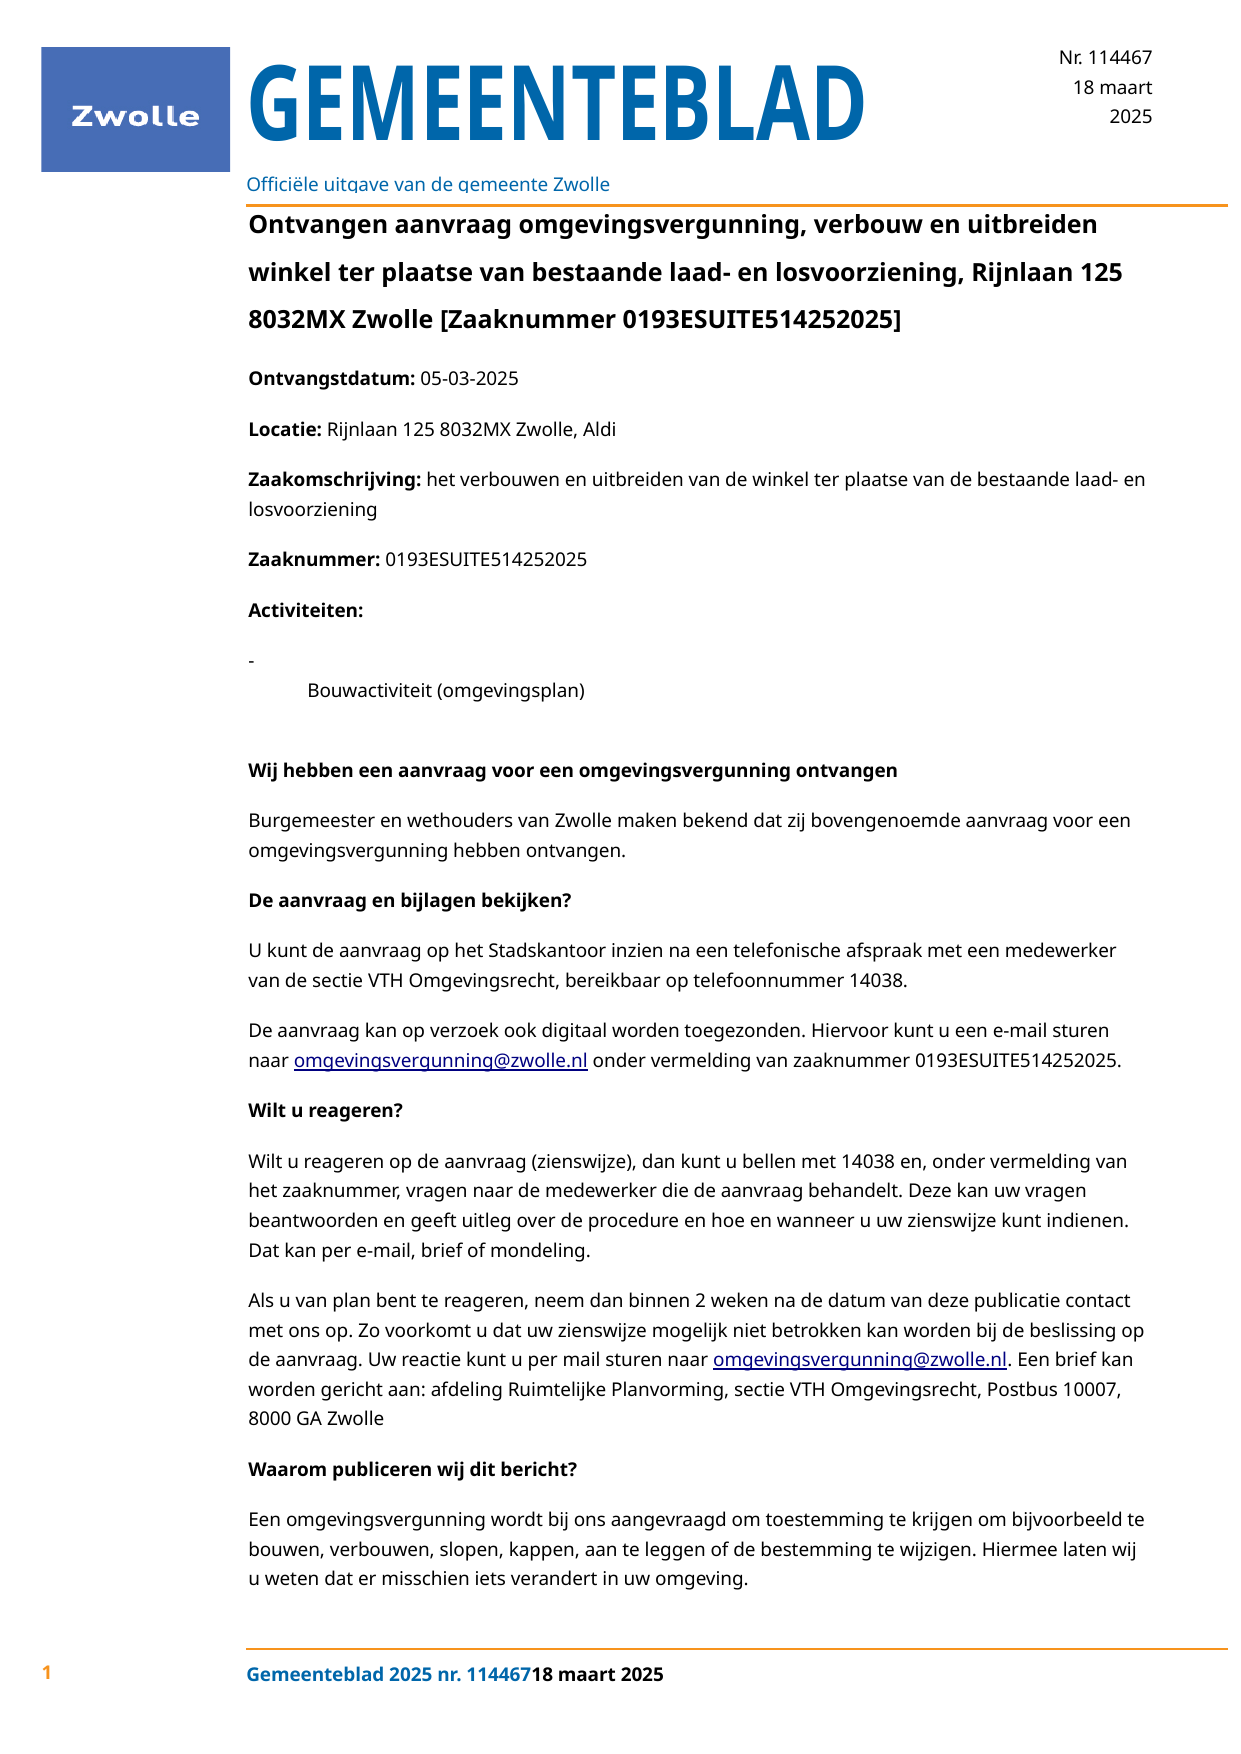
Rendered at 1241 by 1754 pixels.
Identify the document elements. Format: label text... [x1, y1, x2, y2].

text Locatie: Rijnlaan 125 8032MX Zwolle, Aldi [248, 416, 1152, 442]
text Wij hebben een aanvraag voor een omgevingsvergunning ontvangen [248, 757, 1152, 782]
text Ontvangen aanvraag omgevingsvergunning, verbouw en uitbreiden winkel ter plaatse van bestaande laad- en losvoorziening, Rijnlaan 125 8032MX Zwolle [Zaaknummer 0193ESUITE514252025] [248, 207, 1152, 336]
text U kunt de aanvraag op het Stadskantoor inzien na een telefonische afspraak met een medewerker van de sectie VTH Omgevingsrecht, bereikbaar op telefoonnummer 14038. [248, 938, 1152, 993]
picture [41, 47, 231, 172]
text Activiteiten: [248, 597, 1152, 622]
text Wilt u reageren op de aanvraag (zienswijze), dan kunt u bellen met 14038 en, onder vermelding van het zaaknummer, vragen naar de medewerker die de aanvraag behandelt. Deze kan uw vragen beantwoorden en geeft uitleg over de procedure en hoe en wanneer u uw zienswijze kunt indienen. Dat kan per e-mail, brief of mondeling. [248, 1148, 1152, 1262]
text Wilt u reageren? [248, 1098, 1152, 1123]
text Een omgevingsvergunning wordt bij ons aangevraagd om toestemming te krijgen om bijvoorbeeld te bouwen, verbouwen, slopen, kappen, aan te leggen of de bestemming te wijzigen. Hiermee laten wij u weten dat er misschien iets verandert in uw omgeving. [248, 1506, 1152, 1591]
list Bouwactiviteit (omgevingsplan) [248, 677, 1152, 702]
text De aanvraag kan op verzoek ook digitaal worden toegezonden. Hiervoor kunt u een e-mail sturen naar omgevingsvergunning@zwolle.nl onder vermelding van zaaknummer 0193ESUITE514252025. [248, 1018, 1152, 1073]
text Zaakomschrijving: het verbouwen en uitbreiden van de winkel ter plaatse van de bestaande laad- en losvoorziening [248, 466, 1152, 522]
text Zaaknummer: 0193ESUITE514252025 [248, 546, 1152, 572]
text Burgemeester en wethouders van Zwolle maken bekend dat zij bovengenoemde aanvraag voor een omgevingsvergunning hebben ontvangen. [248, 807, 1152, 862]
text Ontvangstdatum: 05-03-2025 [248, 366, 1152, 391]
text Als u van plan bent te reageren, neem dan binnen 2 weken na de datum van deze publicatie contact met ons op. Zo voorkomt u dat uw zienswijze mogelijk niet betrokken kan worden bij de beslissing op de aanvraag. Uw reactie kunt u per mail sturen naar omgevingsvergunning@zwolle.nl. Een brief kan worden gericht aan: afdeling Ruimtelijke Planvorming, sectie VTH Omgevingsrecht, Postbus 10007, 8000 GA Zwolle [248, 1287, 1152, 1431]
text Waarom publiceren wij dit bericht? [248, 1456, 1152, 1482]
text De aanvraag en bijlagen bekijken? [248, 887, 1152, 913]
